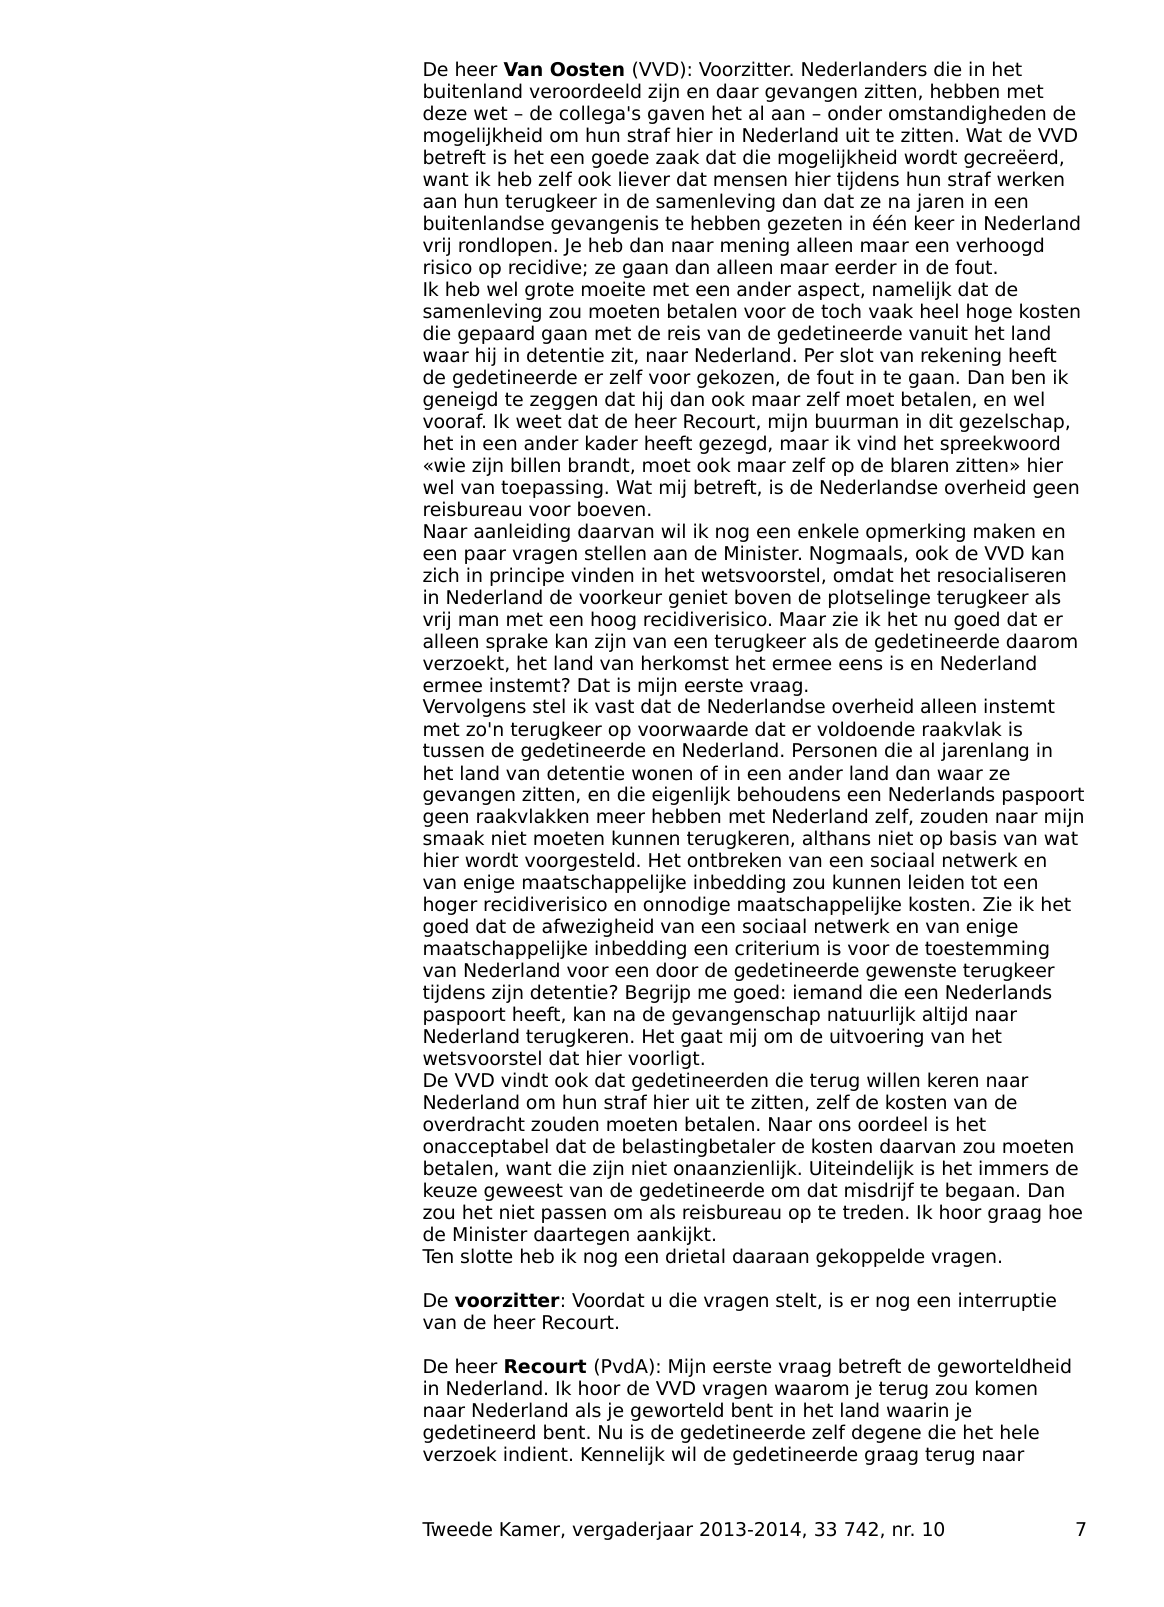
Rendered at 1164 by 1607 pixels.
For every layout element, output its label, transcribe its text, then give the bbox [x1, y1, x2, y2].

text De heer Van Oosten (VVD): Voorzitter. Nederlanders die in het buitenland veroordeeld zijn en daar gevangen zitten, hebben met deze wet – de collega's gaven het al aan – onder omstandigheden de mogelijkheid om hun straf hier in Nederland uit te zitten. Wat de VVD betreft is het een goede zaak dat die mogelijkheid wordt gecreëerd, want ik heb zelf ook liever dat mensen hier tijdens hun straf werken aan hun terugkeer in de samenleving dan dat ze na jaren in een buitenlandse gevangenis te hebben gezeten in één keer in Nederland vrij rondlopen. Je heb dan naar mening alleen maar een verhoogd risico op recidive; ze gaan dan alleen maar eerder in de fout. [422, 59, 1087, 279]
text Ten slotte heb ik nog een drietal daaraan gekoppelde vragen. [422, 1246, 1087, 1268]
text Naar aanleiding daarvan wil ik nog een enkele opmerking maken en een paar vragen stellen aan de Minister. Nogmaals, ook de VVD kan zich in principe vinden in het wetsvoorstel, omdat het resocialiseren in Nederland de voorkeur geniet boven de plotselinge terugkeer als vrij man met een hoog recidiverisico. Maar zie ik het nu goed dat er alleen sprake kan zijn van een terugkeer als de gedetineerde daarom verzoekt, het land van herkomst het ermee eens is en Nederland ermee instemt? Dat is mijn eerste vraag. [422, 521, 1087, 696]
text Vervolgens stel ik vast dat de Nederlandse overheid alleen instemt met zo'n terugkeer op voorwaarde dat er voldoende raakvlak is tussen de gedetineerde en Nederland. Personen die al jarenlang in het land van detentie wonen of in een ander land dan waar ze gevangen zitten, en die eigenlijk behoudens een Nederlands paspoort geen raakvlakken meer hebben met Nederland zelf, zouden naar mijn smaak niet moeten kunnen terugkeren, althans niet op basis van wat hier wordt voorgesteld. Het ontbreken van een sociaal netwerk en van enige maatschappelijke inbedding zou kunnen leiden tot een hoger recidiverisico en onnodige maatschappelijke kosten. Zie ik het goed dat de afwezigheid van een sociaal netwerk en van enige maatschappelijke inbedding een criterium is voor de toestemming van Nederland voor een door de gedetineerde gewenste terugkeer tijdens zijn detentie? Begrijp me goed: iemand die een Nederlands paspoort heeft, kan na de gevangenschap natuurlijk altijd naar Nederland terugkeren. Het gaat mij om de uitvoering van het wetsvoorstel dat hier voorligt. [422, 696, 1087, 1070]
text Ik heb wel grote moeite met een ander aspect, namelijk dat de samenleving zou moeten betalen voor de toch vaak heel hoge kosten die gepaard gaan met de reis van de gedetineerde vanuit het land waar hij in detentie zit, naar Nederland. Per slot van rekening heeft de gedetineerde er zelf voor gekozen, de fout in te gaan. Dan ben ik geneigd te zeggen dat hij dan ook maar zelf moet betalen, en wel vooraf. Ik weet dat de heer Recourt, mijn buurman in dit gezelschap, het in een ander kader heeft gezegd, maar ik vind het spreekwoord «wie zijn billen brandt, moet ook maar zelf op de blaren zitten» hier wel van toepassing. Wat mij betreft, is de Nederlandse overheid geen reisbureau voor boeven. [422, 279, 1087, 521]
text De heer Recourt (PvdA): Mijn eerste vraag betreft de geworteldheid in Nederland. Ik hoor de VVD vragen waarom je terug zou komen naar Nederland als je geworteld bent in het land waarin je gedetineerd bent. Nu is de gedetineerde zelf degene die het hele verzoek indient. Kennelijk wil de gedetineerde graag terug naar [422, 1356, 1087, 1466]
text De VVD vindt ook dat gedetineerden die terug willen keren naar Nederland om hun straf hier uit te zitten, zelf de kosten van de overdracht zouden moeten betalen. Naar ons oordeel is het onacceptabel dat de belastingbetaler de kosten daarvan zou moeten betalen, want die zijn niet onaanzienlijk. Uiteindelijk is het immers de keuze geweest van de gedetineerde om dat misdrijf te begaan. Dan zou het niet passen om als reisbureau op te treden. Ik hoor graag hoe de Minister daartegen aankijkt. [422, 1070, 1087, 1246]
text De voorzitter: Voordat u die vragen stelt, is er nog een interruptie van de heer Recourt. [422, 1290, 1087, 1334]
